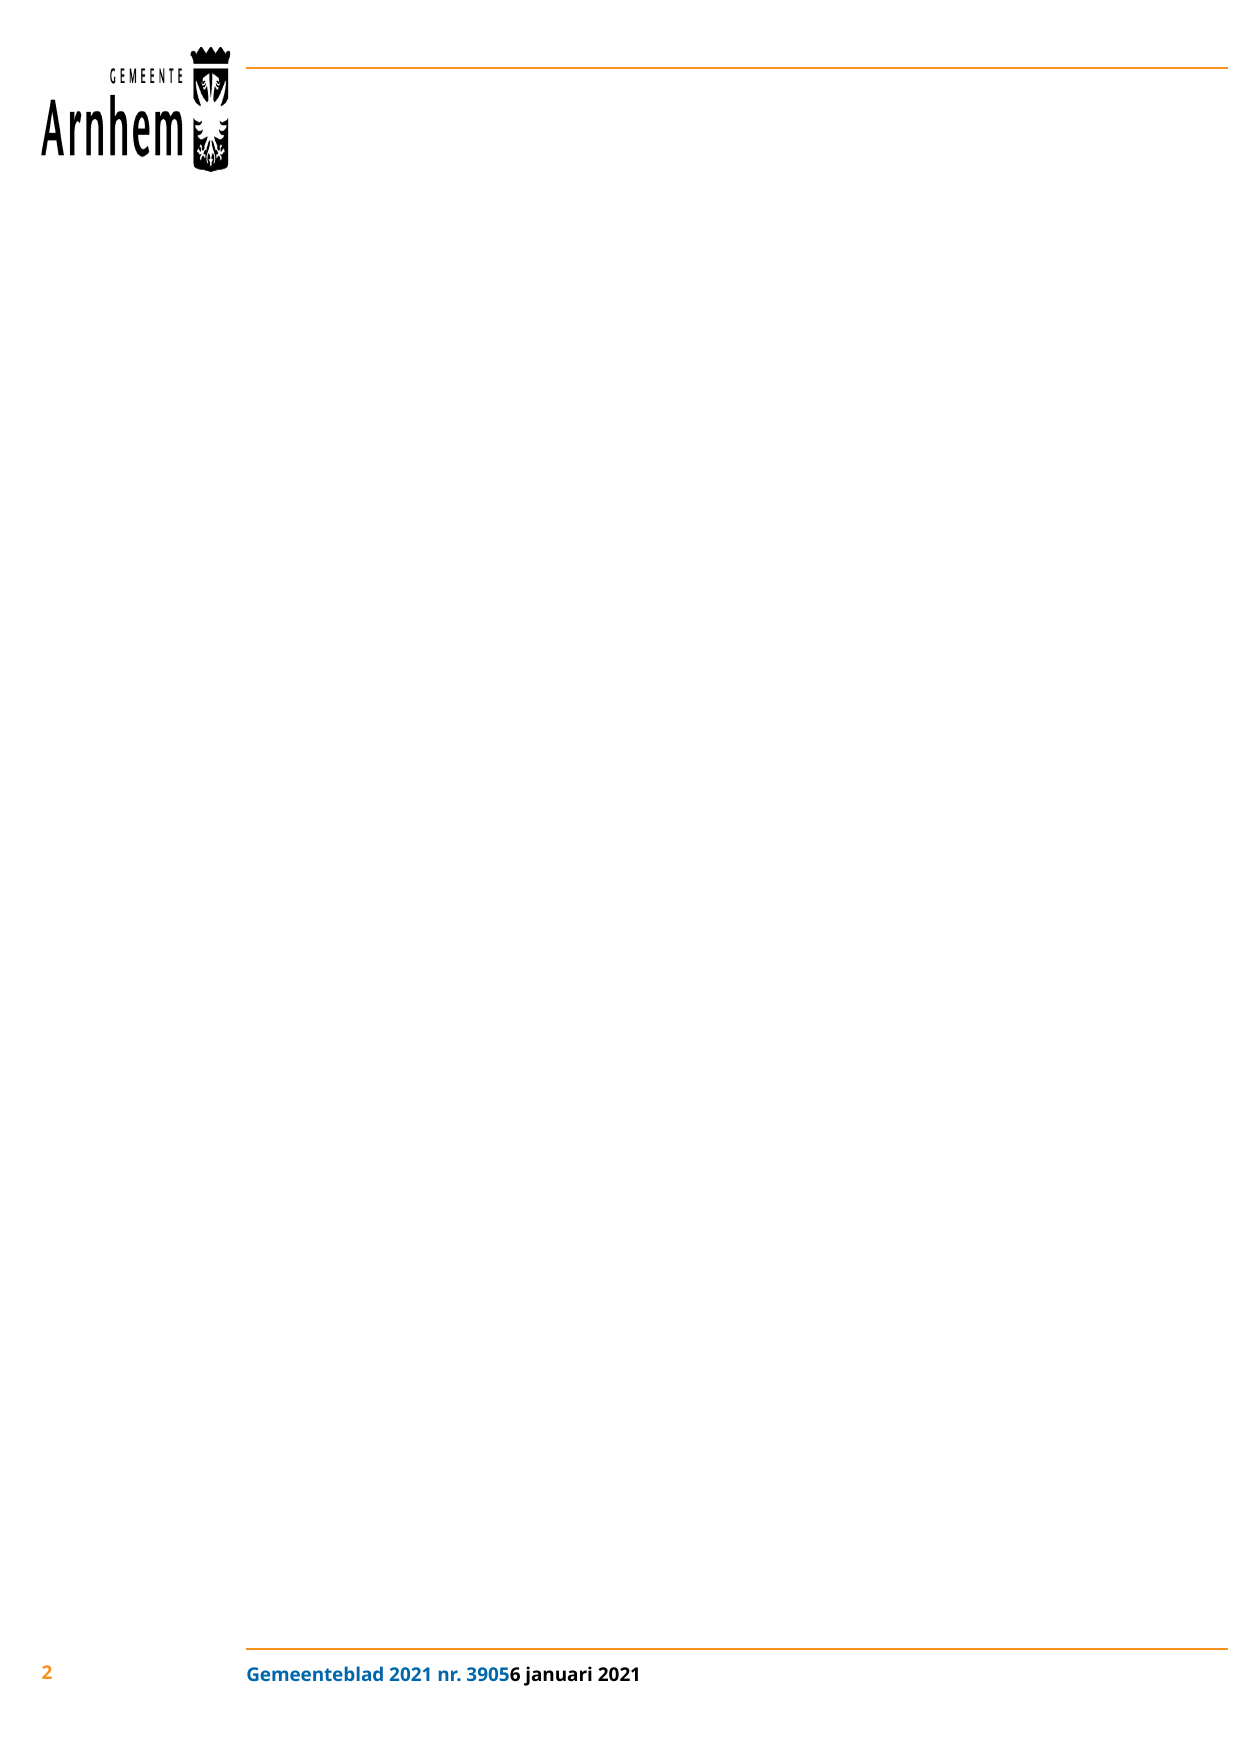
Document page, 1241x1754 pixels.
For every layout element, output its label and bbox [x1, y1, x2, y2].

picture [41, 47, 231, 172]
